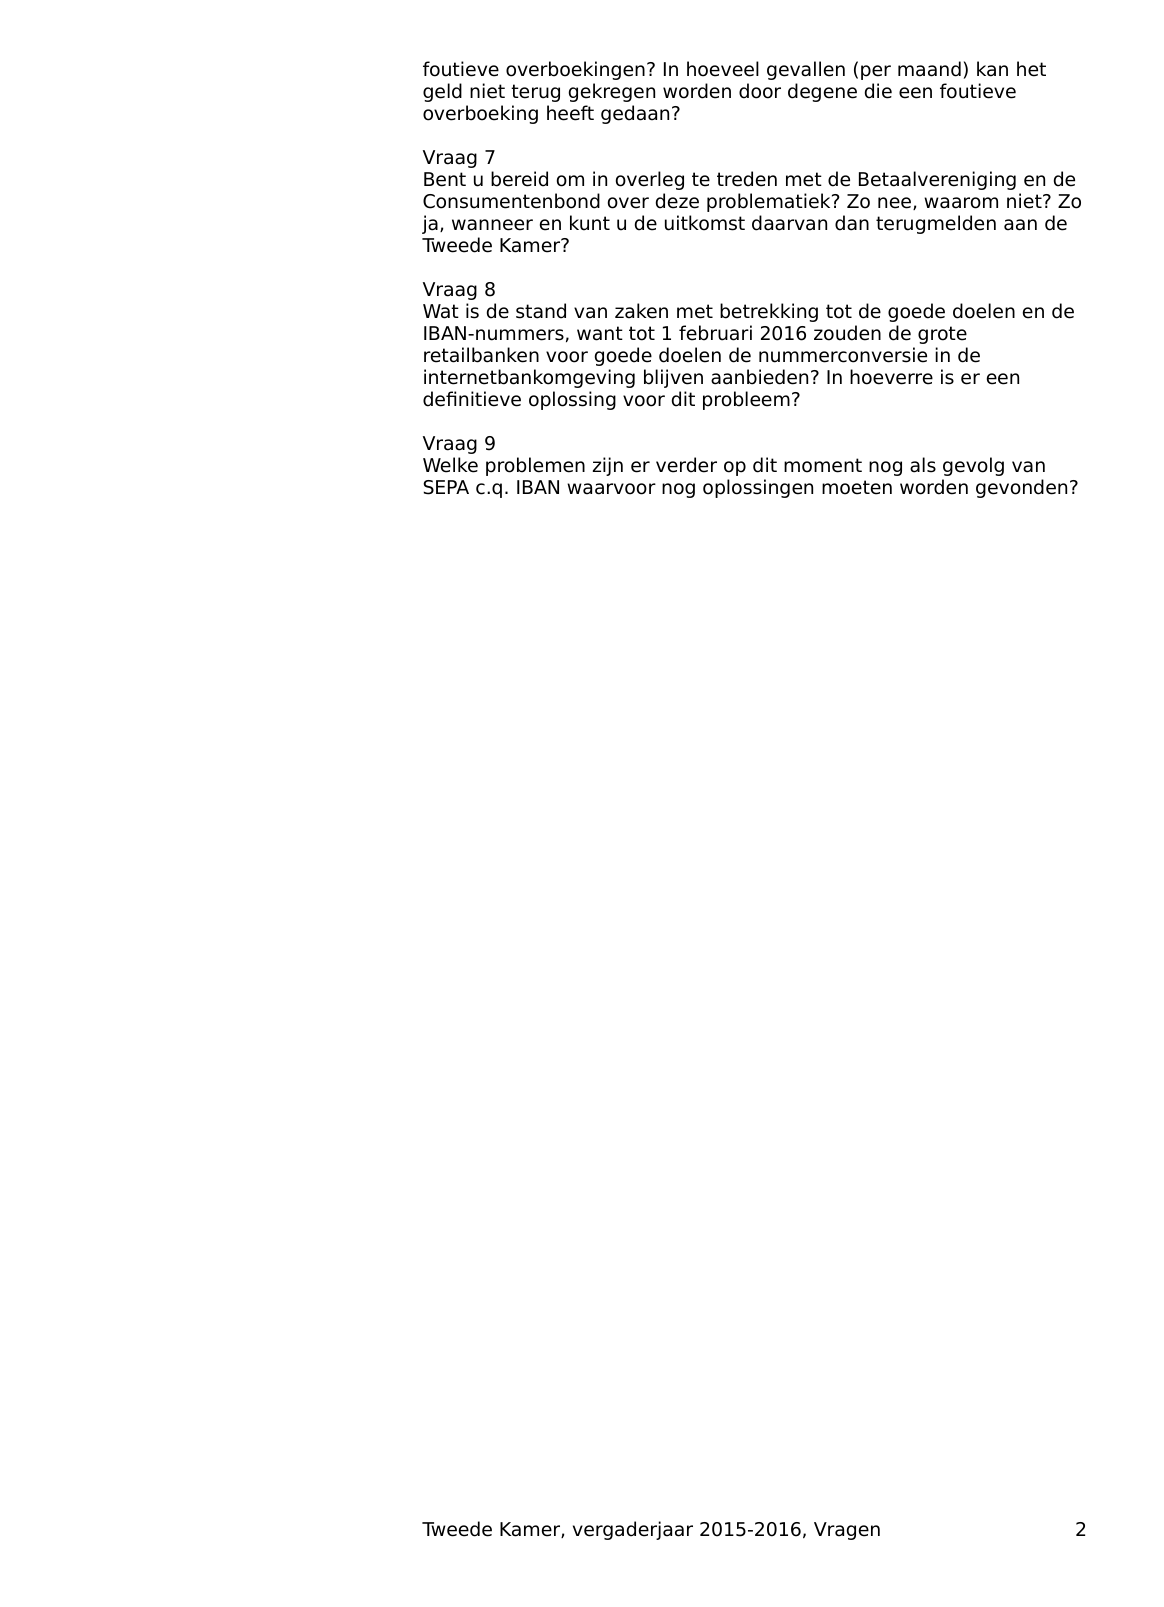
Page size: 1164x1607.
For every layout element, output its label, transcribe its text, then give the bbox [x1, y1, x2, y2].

text Vraag 9 [422, 433, 1087, 455]
text Vraag 7 [422, 147, 1087, 169]
text Wat is de stand van zaken met betrekking tot de goede doelen en de IBAN-nummers, want tot 1 februari 2016 zouden de grote retailbanken voor goede doelen de nummerconversie in de internetbankomgeving blijven aanbieden? In hoeverre is er een definitieve oplossing voor dit probleem? [422, 301, 1087, 411]
text Bent u bereid om in overleg te treden met de Betaalvereniging en de Consumentenbond over deze problematiek? Zo nee, waarom niet? Zo ja, wanneer en kunt u de uitkomst daarvan dan terugmelden aan de Tweede Kamer? [422, 169, 1087, 257]
text Vraag 8 [422, 279, 1087, 301]
text Welke problemen zijn er verder op dit moment nog als gevolg van SEPA c.q. IBAN waarvoor nog oplossingen moeten worden gevonden? [422, 455, 1087, 499]
text foutieve overboekingen? In hoeveel gevallen (per maand) kan het geld niet terug gekregen worden door degene die een foutieve overboeking heeft gedaan? [422, 59, 1087, 125]
